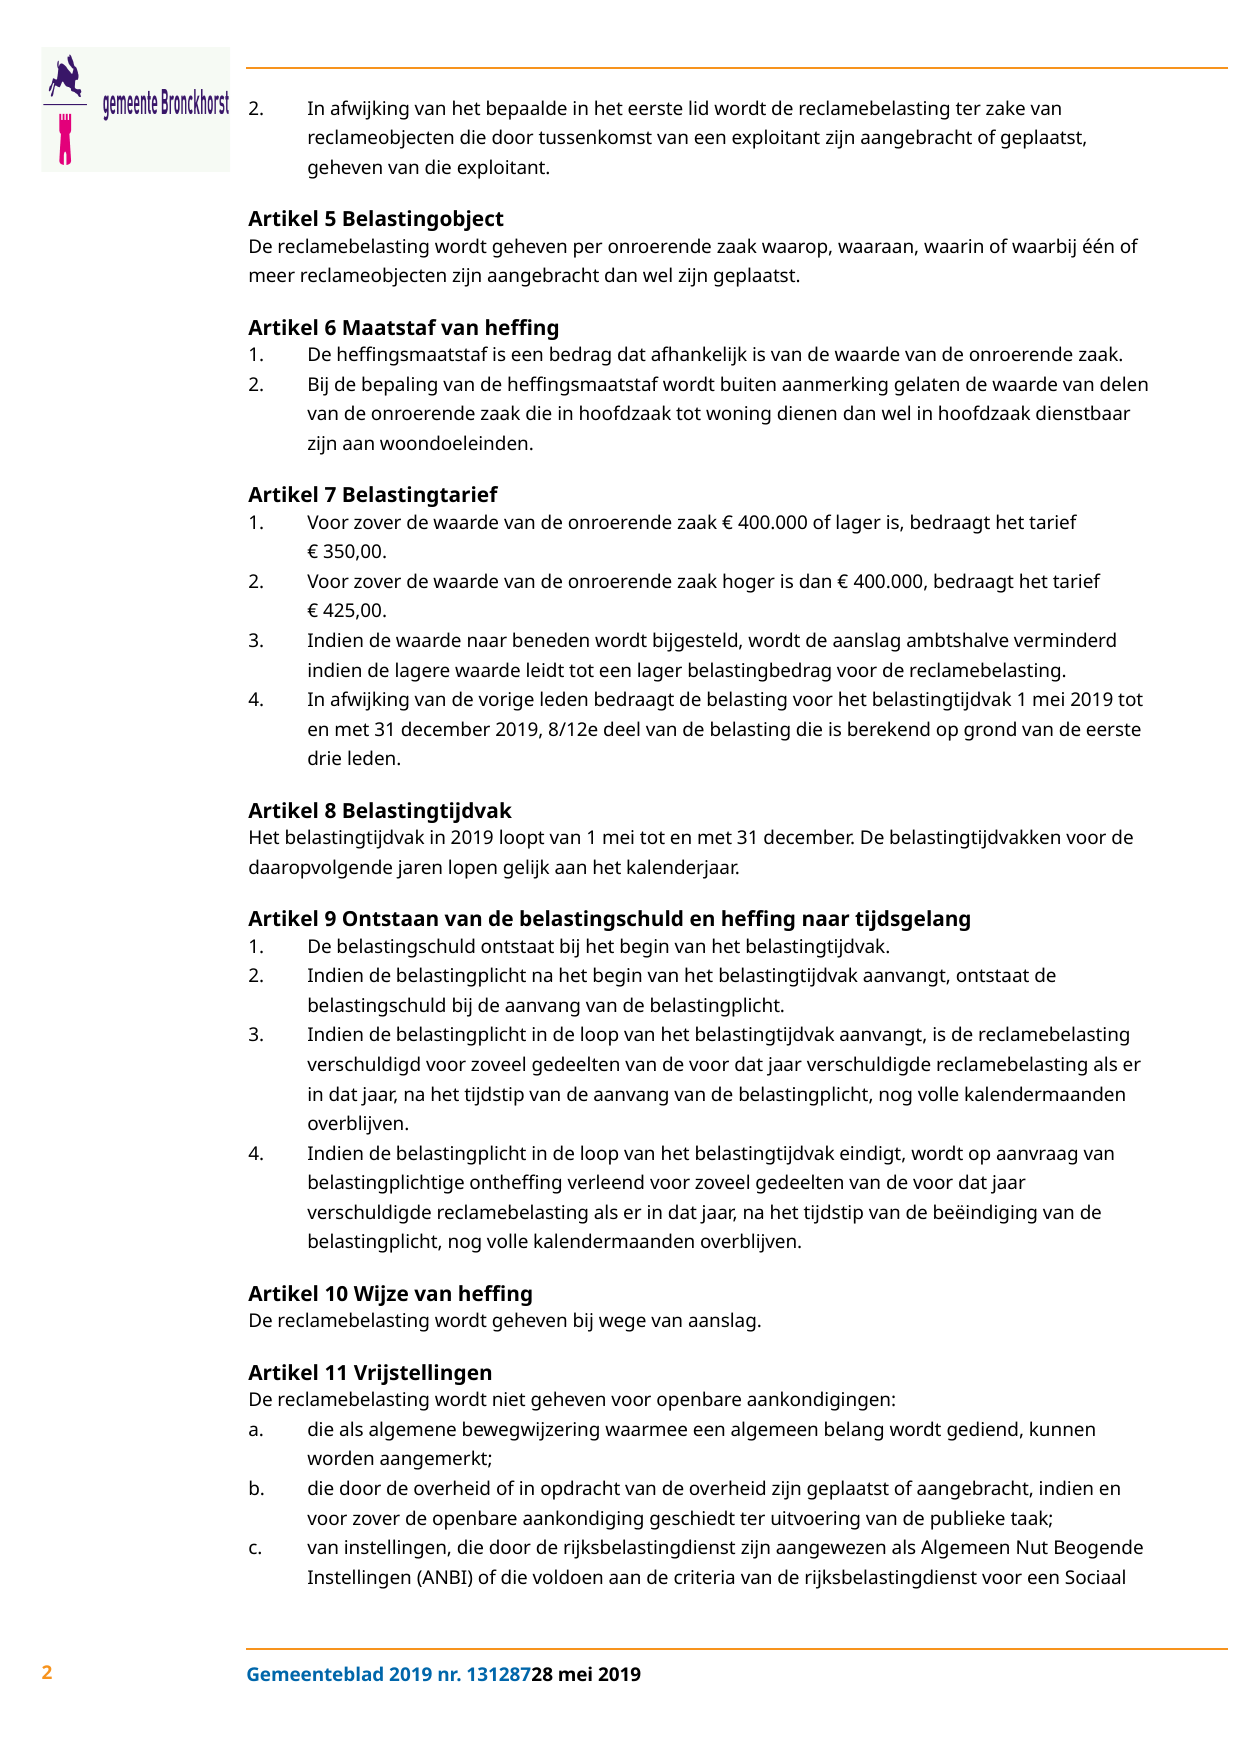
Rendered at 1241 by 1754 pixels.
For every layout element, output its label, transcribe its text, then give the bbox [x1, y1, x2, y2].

list Indien de belastingplicht in de loop van het belastingtijdvak eindigt, wordt op aanvraag van belastingplichtige ontheffing verleend voor zoveel gedeelten van de voor dat jaar verschuldigde reclamebelasting als er in dat jaar, na het tijdstip van de beëindiging van de belastingplicht, nog volle kalendermaanden overblijven. [248, 1140, 1152, 1254]
list In afwijking van het bepaalde in het eerste lid wordt de reclamebelasting ter zake van reclameobjecten die door tussenkomst van een exploitant zijn aangebracht of geplaatst, geheven van die exploitant. [248, 95, 1152, 180]
list Bij de bepaling van de heffingsmaatstaf wordt buiten aanmerking gelaten de waarde van delen van de onroerende zaak die in hoofdzaak tot woning dienen dan wel in hoofdzaak dienstbaar zijn aan woondoeleinden. [248, 371, 1152, 456]
list De belastingschuld ontstaat bij het begin van het belastingtijdvak. [248, 933, 1152, 958]
text Artikel 10 Wijze van heffing [248, 1279, 1152, 1307]
picture [41, 47, 231, 172]
text Artikel 11 Vrijstellingen [248, 1358, 1152, 1386]
text Artikel 5 Belastingobject [248, 204, 1152, 233]
list In afwijking van de vorige leden bedraagt de belasting voor het belastingtijdvak 1 mei 2019 tot en met 31 december 2019, 8/12e deel van de belasting die is berekend op grond van de eerste drie leden. [248, 686, 1152, 771]
list De heffingsmaatstaf is een bedrag dat afhankelijk is van de waarde van de onroerende zaak. [248, 341, 1152, 367]
list die door de overheid of in opdracht van de overheid zijn geplaatst of aangebracht, indien en voor zover de openbare aankondiging geschiedt ter uitvoering van de publieke taak; [248, 1475, 1152, 1530]
list Indien de belastingplicht in de loop van het belastingtijdvak aanvangt, is de reclamebelasting verschuldigd voor zoveel gedeelten van de voor dat jaar verschuldigde reclamebelasting als er in dat jaar, na het tijdstip van de aanvang van de belastingplicht, nog volle kalendermaanden overblijven. [248, 1022, 1152, 1136]
list van instellingen, die door de rijksbelastingdienst zijn aangewezen als Algemeen Nut Beogende Instellingen (ANBI) of die voldoen aan de criteria van de rijksbelastingdienst voor een Sociaal [248, 1534, 1152, 1589]
list Indien de belastingplicht na het begin van het belastingtijdvak aanvangt, ontstaat de belastingschuld bij de aanvang van de belastingplicht. [248, 962, 1152, 1018]
list Indien de waarde naar beneden wordt bijgesteld, wordt de aanslag ambtshalve verminderd indien de lagere waarde leidt tot een lager belastingbedrag voor de reclamebelasting. [248, 627, 1152, 682]
text De reclamebelasting wordt geheven per onroerende zaak waarop, waaraan, waarin of waarbij één of meer reclameobjecten zijn aangebracht dan wel zijn geplaatst. [248, 233, 1152, 288]
text De reclamebelasting wordt geheven bij wege van aanslag. [248, 1307, 1152, 1333]
text Artikel 6 Maatstaf van heffing [248, 313, 1152, 341]
text Artikel 8 Belastingtijdvak [248, 796, 1152, 824]
list Voor zover de waarde van de onroerende zaak € 400.000 of lager is, bedraagt het tarief € 350,00. [248, 509, 1152, 564]
text Artikel 9 Ontstaan van de belastingschuld en heffing naar tijdsgelang [248, 904, 1152, 933]
text Artikel 7 Belastingtarief [248, 480, 1152, 509]
text Het belastingtijdvak in 2019 loopt van 1 mei tot en met 31 december. De belastingtijdvakken voor de daaropvolgende jaren lopen gelijk aan het kalenderjaar. [248, 824, 1152, 880]
list Voor zover de waarde van de onroerende zaak hoger is dan € 400.000, bedraagt het tarief € 425,00. [248, 568, 1152, 623]
text De reclamebelasting wordt niet geheven voor openbare aankondigingen: [248, 1386, 1152, 1412]
list die als algemene bewegwijzering waarmee een algemeen belang wordt gediend, kunnen worden aangemerkt; [248, 1416, 1152, 1471]
